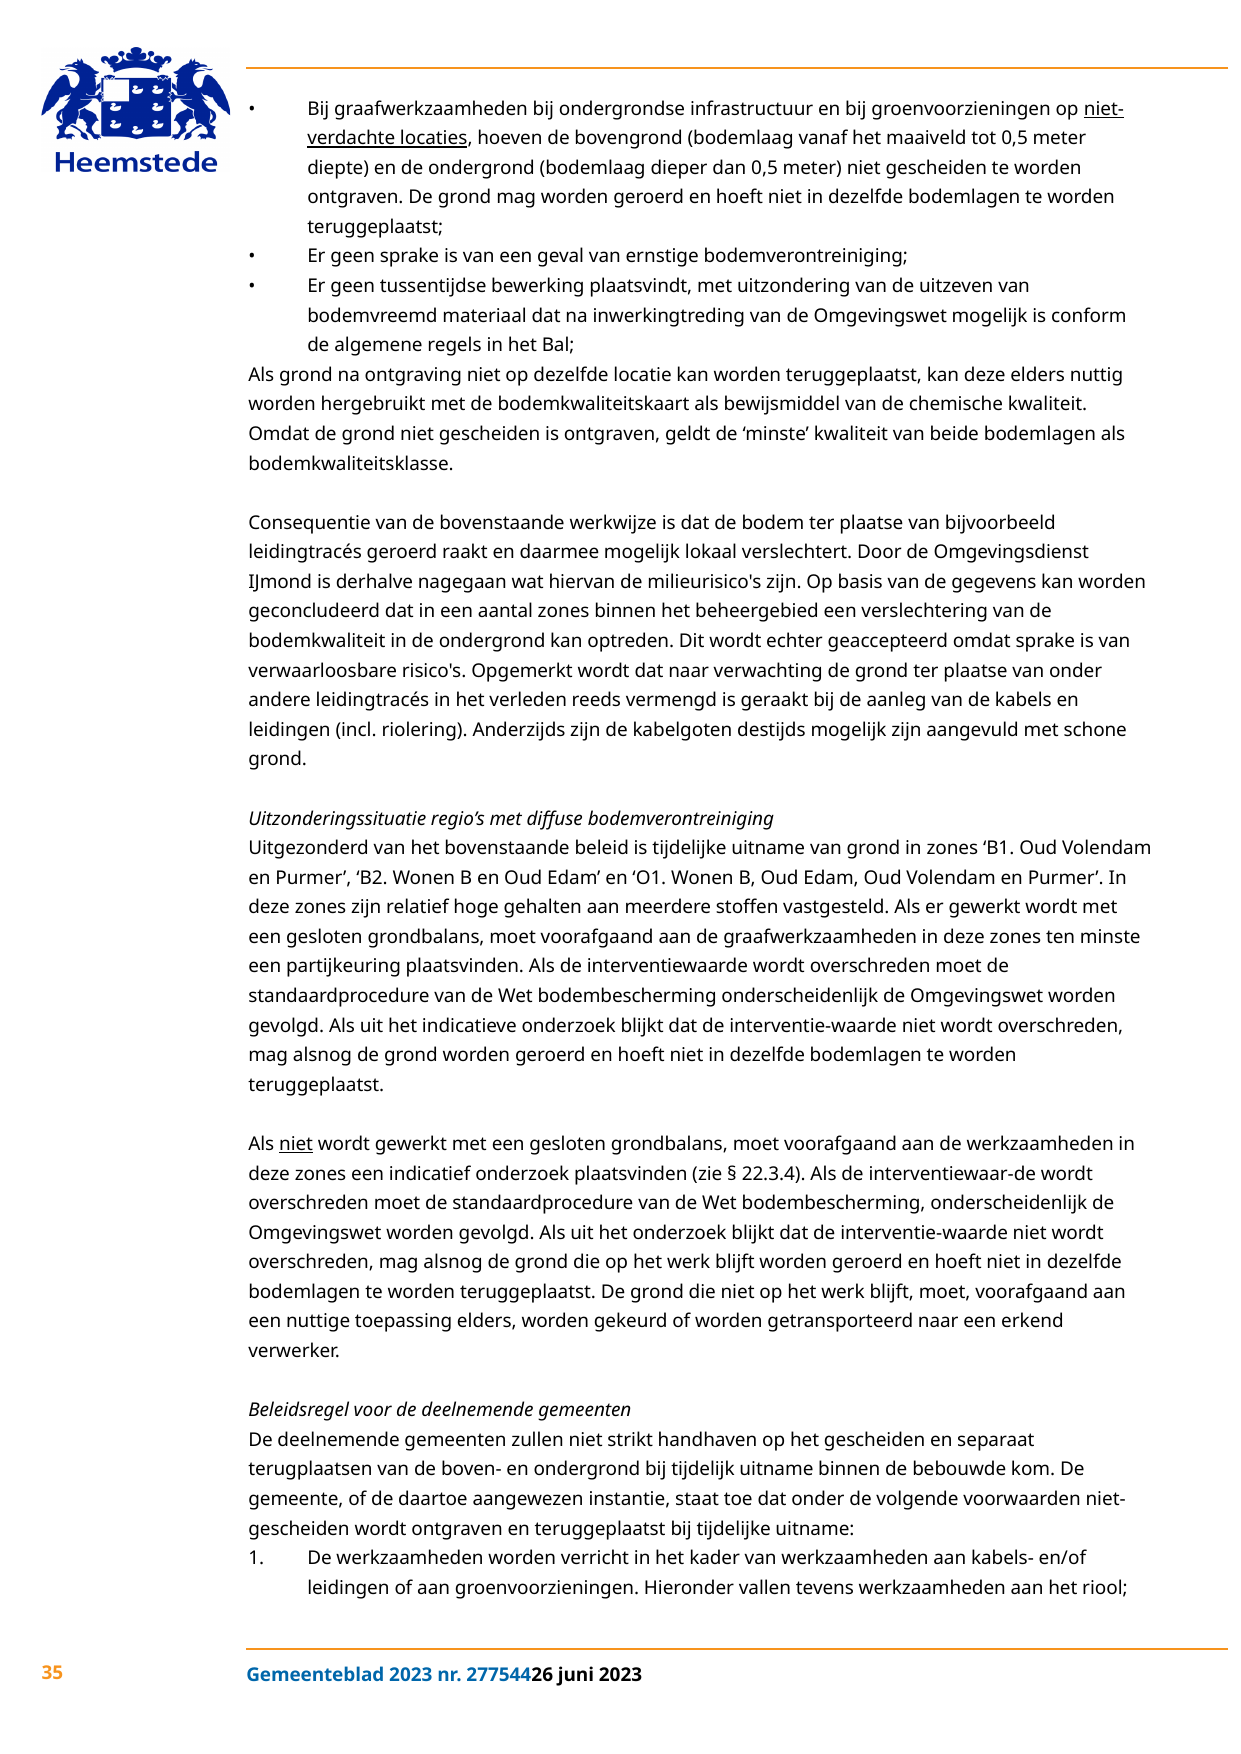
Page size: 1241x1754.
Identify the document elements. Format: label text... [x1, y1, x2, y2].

list Bij graafwerkzaamheden bij ondergrondse infrastructuur en bij groenvoorzieningen op niet-verdachte locaties, hoeven de bovengrond (bodemlaag vanaf het maaiveld tot 0,5 meter diepte) en de ondergrond (bodemlaag dieper dan 0,5 meter) niet gescheiden te worden ontgraven. De grond mag worden geroerd en hoeft niet in dezelfde bodemlagen te worden teruggeplaatst; [248, 95, 1152, 239]
text Beleidsregel voor de deelnemende gemeenten [248, 1396, 1152, 1422]
text Consequentie van de bovenstaande werkwijze is dat de bodem ter plaatse van bijvoorbeeld leidingtracés geroerd raakt en daarmee mogelijk lokaal verslechtert. Door de Omgevingsdienst IJmond is derhalve nagegaan wat hiervan de milieurisico's zijn. Op basis van de gegevens kan worden geconcludeerd dat in een aantal zones binnen het beheergebied een verslechtering van de bodemkwaliteit in de ondergrond kan optreden. Dit wordt echter geaccepteerd omdat sprake is van verwaarloosbare risico's. Opgemerkt wordt dat naar verwachting de grond ter plaatse van onder andere leidingtracés in het verleden reeds vermengd is geraakt bij de aanleg van de kabels en leidingen (incl. riolering). Anderzijds zijn de kabelgoten destijds mogelijk zijn aangevuld met schone grond. [248, 509, 1152, 771]
text Als grond na ontgraving niet op dezelfde locatie kan worden teruggeplaatst, kan deze elders nuttig worden hergebruikt met de bodemkwaliteitskaart als bewijsmiddel van de chemische kwaliteit. Omdat de grond niet gescheiden is ontgraven, geldt de ‘minste’ kwaliteit van beide bodemlagen als bodemkwaliteitsklasse. [248, 361, 1152, 476]
list De werkzaamheden worden verricht in het kader van werkzaamheden aan kabels- en/of leidingen of aan groenvoorzieningen. Hieronder vallen tevens werkzaamheden aan het riool; [248, 1544, 1152, 1600]
text Als niet wordt gewerkt met een gesloten grondbalans, moet voorafgaand aan de werkzaamheden in deze zones een indicatief onderzoek plaatsvinden (zie § 22.3.4). Als de interventiewaar-de wordt overschreden moet de standaardprocedure van de Wet bodembescherming, onderscheidenlijk de Omgevingswet worden gevolgd. Als uit het onderzoek blijkt dat de interventie-waarde niet wordt overschreden, mag alsnog de grond die op het werk blijft worden geroerd en hoeft niet in dezelfde bodemlagen te worden teruggeplaatst. De grond die niet op het werk blijft, moet, voorafgaand aan een nuttige toepassing elders, worden gekeurd of worden getransporteerd naar een erkend verwerker. [248, 1130, 1152, 1363]
picture [41, 47, 231, 172]
text Uitzonderingssituatie regio’s met diffuse bodemverontreiniging [248, 805, 1152, 831]
list Er geen tussentijdse bewerking plaatsvindt, met uitzondering van de uitzeven van bodemvreemd materiaal dat na inwerkingtreding van de Omgevingswet mogelijk is conform de algemene regels in het Bal; [248, 272, 1152, 357]
text Uitgezonderd van het bovenstaande beleid is tijdelijke uitname van grond in zones ‘B1. Oud Volendam en Purmer’, ‘B2. Wonen B en Oud Edam’ en ‘O1. Wonen B, Oud Edam, Oud Volendam en Purmer’. In deze zones zijn relatief hoge gehalten aan meerdere stoffen vastgesteld. Als er gewerkt wordt met een gesloten grondbalans, moet voorafgaand aan de graafwerkzaamheden in deze zones ten minste een partijkeuring plaatsvinden. Als de interventiewaarde wordt overschreden moet de standaardprocedure van de Wet bodembescherming onderscheidenlijk de Omgevingswet worden gevolgd. Als uit het indicatieve onderzoek blijkt dat de interventie-waarde niet wordt overschreden, mag alsnog de grond worden geroerd en hoeft niet in dezelfde bodemlagen te worden teruggeplaatst. [248, 834, 1152, 1097]
text De deelnemende gemeenten zullen niet strikt handhaven op het gescheiden en separaat terugplaatsen van de boven- en ondergrond bij tijdelijk uitname binnen de bebouwde kom. De gemeente, of de daartoe aangewezen instantie, staat toe dat onder de volgende voorwaarden niet-gescheiden wordt ontgraven en teruggeplaatst bij tijdelijke uitname: [248, 1426, 1152, 1541]
list Er geen sprake is van een geval van ernstige bodemverontreiniging; [248, 243, 1152, 268]
